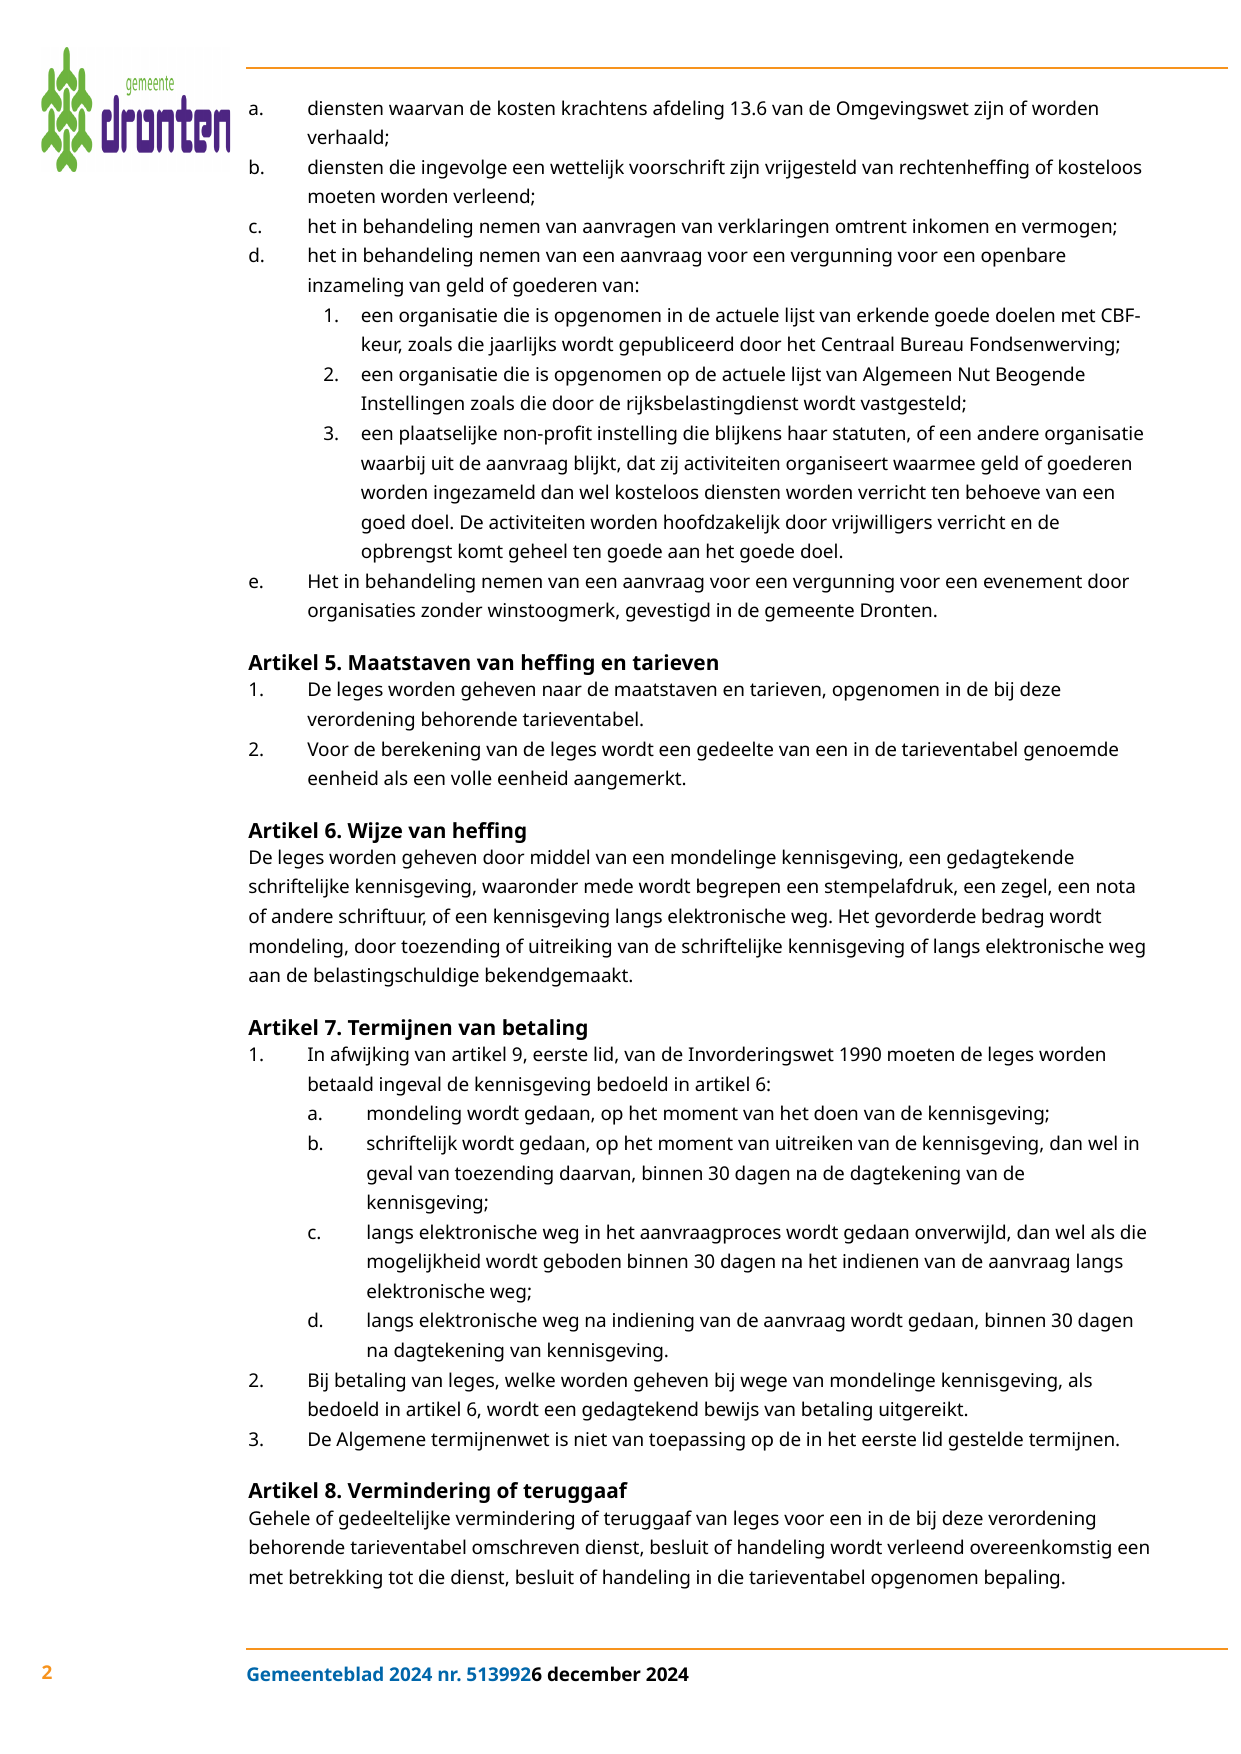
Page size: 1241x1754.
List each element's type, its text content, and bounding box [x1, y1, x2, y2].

list De Algemene termijnenwet is niet van toepassing op de in het eerste lid gestelde termijnen. [248, 1426, 1152, 1452]
picture [41, 47, 231, 172]
list Het in behandeling nemen van een aanvraag voor een vergunning voor een evenement door organisaties zonder winstoogmerk, gevestigd in de gemeente Dronten. [248, 568, 1152, 623]
list diensten waarvan de kosten krachtens afdeling 13.6 van de Omgevingswet zijn of worden verhaald; [248, 95, 1152, 150]
text Gehele of gedeeltelijke vermindering of teruggaaf van leges voor een in de bij deze verordening behorende tarieventabel omschreven dienst, besluit of handeling wordt verleend overeenkomstig een met betrekking tot die dienst, besluit of handeling in die tarieventabel opgenomen bepaling. [248, 1505, 1152, 1590]
list het in behandeling nemen van een aanvraag voor een vergunning voor een openbare inzameling van geld of goederen van: [248, 243, 1152, 298]
list In afwijking van artikel 9, eerste lid, van de Invorderingswet 1990 moeten de leges worden betaald ingeval de kennisgeving bedoeld in artikel 6: [248, 1041, 1152, 1097]
list diensten die ingevolge een wettelijk voorschrift zijn vrijgesteld van rechtenheffing of kosteloos moeten worden verleend; [248, 154, 1152, 209]
list een plaatselijke non-profit instelling die blijkens haar statuten, of een andere organisatie waarbij uit de aanvraag blijkt, dat zij activiteiten organiseert waarmee geld of goederen worden ingezameld dan wel kosteloos diensten worden verricht ten behoeve van een goed doel. De activiteiten worden hoofdzakelijk door vrijwilligers verricht en de opbrengst komt geheel ten goede aan het goede doel. [323, 420, 1152, 564]
list Bij betaling van leges, welke worden geheven bij wege van mondelinge kennisgeving, als bedoeld in artikel 6, wordt een gedagtekend bewijs van betaling uitgereikt. [248, 1367, 1152, 1422]
list mondeling wordt gedaan, op het moment van het doen van de kennisgeving; [307, 1101, 1152, 1126]
list Voor de berekening van de leges wordt een gedeelte van een in de tarieventabel genoemde eenheid als een volle eenheid aangemerkt. [248, 736, 1152, 791]
list een organisatie die is opgenomen in de actuele lijst van erkende goede doelen met CBF-keur, zoals die jaarlijks wordt gepubliceerd door het Centraal Bureau Fondsenwerving; [323, 302, 1152, 357]
list De leges worden geheven naar de maatstaven en tarieven, opgenomen in de bij deze verordening behorende tarieventabel. [248, 677, 1152, 732]
text Artikel 8. Vermindering of teruggaaf [248, 1476, 1152, 1505]
list schriftelijk wordt gedaan, op het moment van uitreiken van de kennisgeving, dan wel in geval van toezending daarvan, binnen 30 dagen na de dagtekening van de kennisgeving; [307, 1130, 1152, 1215]
list het in behandeling nemen van aanvragen van verklaringen omtrent inkomen en vermogen; [248, 213, 1152, 239]
text Artikel 7. Termijnen van betaling [248, 1013, 1152, 1041]
list langs elektronische weg in het aanvraagproces wordt gedaan onverwijld, dan wel als die mogelijkheid wordt geboden binnen 30 dagen na het indienen van de aanvraag langs elektronische weg; [307, 1219, 1152, 1304]
text Artikel 6. Wijze van heffing [248, 816, 1152, 844]
text Artikel 5. Maatstaven van heffing en tarieven [248, 648, 1152, 677]
text De leges worden geheven door middel van een mondelinge kennisgeving, een gedagtekende schriftelijke kennisgeving, waaronder mede wordt begrepen een stempelafdruk, een zegel, een nota of andere schriftuur, of een kennisgeving langs elektronische weg. Het gevorderde bedrag wordt mondeling, door toezending of uitreiking van de schriftelijke kennisgeving of langs elektronische weg aan de belastingschuldige bekendgemaakt. [248, 844, 1152, 988]
list langs elektronische weg na indiening van de aanvraag wordt gedaan, binnen 30 dagen na dagtekening van kennisgeving. [307, 1308, 1152, 1363]
list een organisatie die is opgenomen op de actuele lijst van Algemeen Nut Beogende Instellingen zoals die door de rijksbelastingdienst wordt vastgesteld; [323, 361, 1152, 416]
